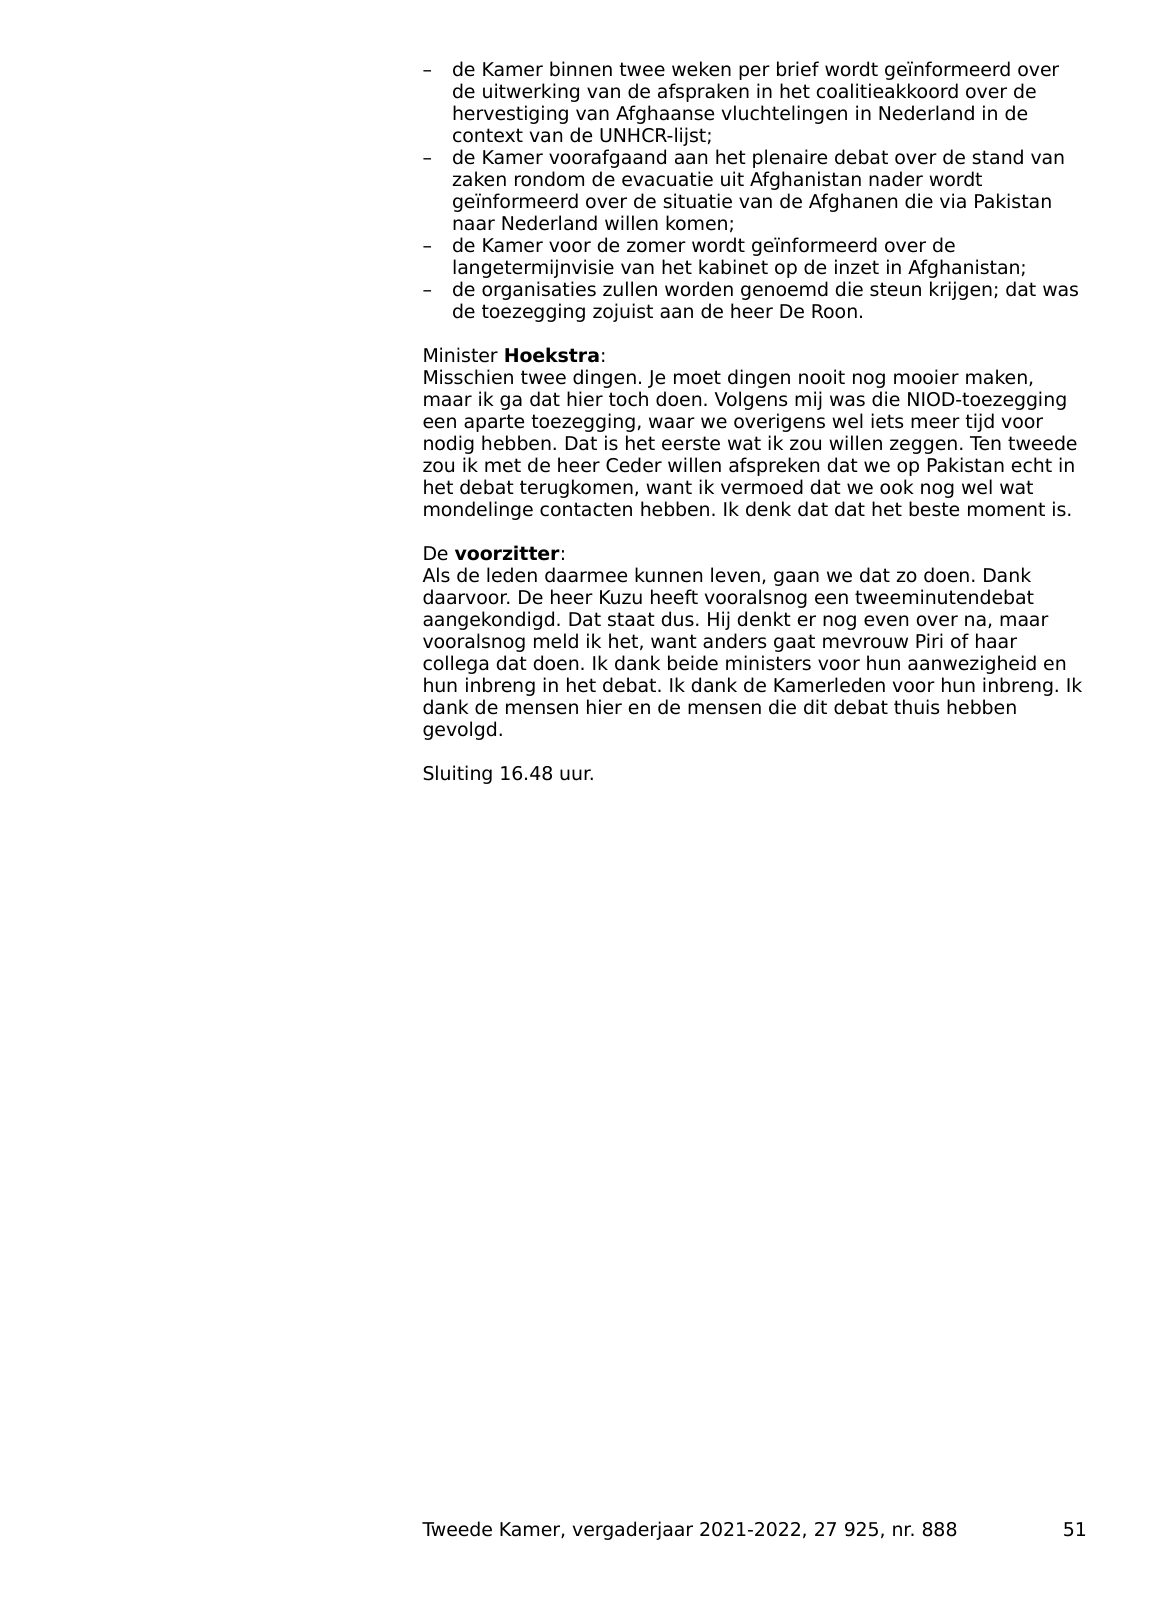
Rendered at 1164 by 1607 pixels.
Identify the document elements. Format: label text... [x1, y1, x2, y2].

text Misschien twee dingen. Je moet dingen nooit nog mooier maken, maar ik ga dat hier toch doen. Volgens mij was die NIOD-toezegging een aparte toezegging, waar we overigens wel iets meer tijd voor nodig hebben. Dat is het eerste wat ik zou willen zeggen. Ten tweede zou ik met de heer Ceder willen afspreken dat we op Pakistan echt in het debat terugkomen, want ik vermoed dat we ook nog wel wat mondelinge contacten hebben. Ik denk dat dat het beste moment is. [422, 367, 1087, 521]
text – de Kamer binnen twee weken per brief wordt geïnformeerd over de uitwerking van de afspraken in het coalitieakkoord over de hervestiging van Afghaanse vluchtelingen in Nederland in de context van de UNHCR-lijst; [422, 59, 1087, 147]
text – de Kamer voor de zomer wordt geïnformeerd over de langetermijnvisie van het kabinet op de inzet in Afghanistan; [422, 235, 1087, 279]
text De voorzitter: [422, 543, 1087, 565]
text – de Kamer voorafgaand aan het plenaire debat over de stand van zaken rondom de evacuatie uit Afghanistan nader wordt geïnformeerd over de situatie van de Afghanen die via Pakistan naar Nederland willen komen; [422, 147, 1087, 235]
text – de organisaties zullen worden genoemd die steun krijgen; dat was de toezegging zojuist aan de heer De Roon. [422, 279, 1087, 323]
text Als de leden daarmee kunnen leven, gaan we dat zo doen. Dank daarvoor. De heer Kuzu heeft vooralsnog een tweeminutendebat aangekondigd. Dat staat dus. Hij denkt er nog even over na, maar vooralsnog meld ik het, want anders gaat mevrouw Piri of haar collega dat doen. Ik dank beide ministers voor hun aanwezigheid en hun inbreng in het debat. Ik dank de Kamerleden voor hun inbreng. Ik dank de mensen hier en de mensen die dit debat thuis hebben gevolgd. [422, 565, 1087, 741]
text Minister Hoekstra: [422, 345, 1087, 367]
text Sluiting 16.48 uur. [422, 763, 1087, 785]
